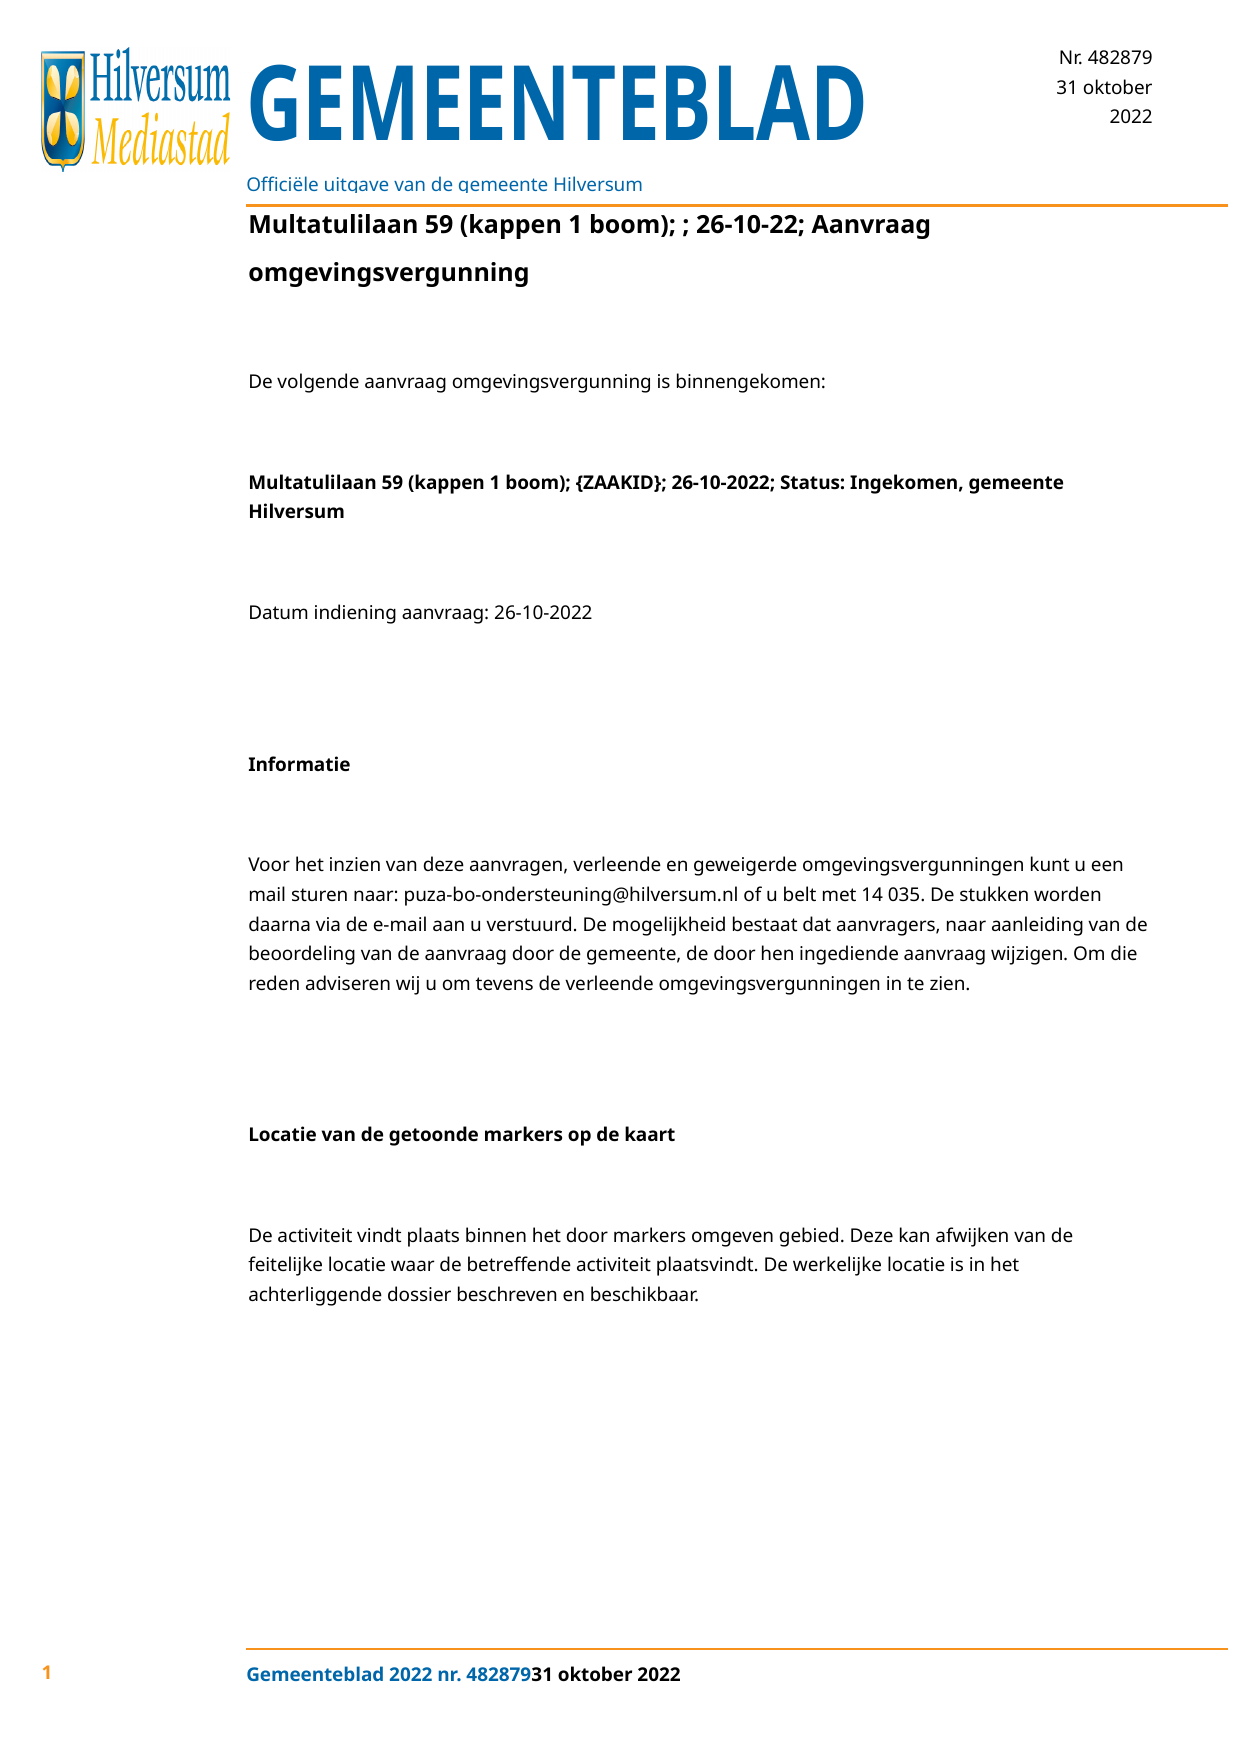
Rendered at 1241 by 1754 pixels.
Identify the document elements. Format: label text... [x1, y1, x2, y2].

text Datum indiening aanvraag: 26-10-2022 [248, 599, 1152, 625]
text Multatulilaan 59 (kappen 1 boom); ; 26-10-22; Aanvraag omgevingsvergunning [248, 207, 1152, 288]
text Locatie van de getoonde markers op de kaart [248, 1121, 1152, 1147]
text Informatie [248, 751, 1152, 777]
text De activiteit vindt plaats binnen het door markers omgeven gebied. Deze kan afwijken van de feitelijke locatie waar de betreffende activiteit plaatsvindt. De werkelijke locatie is in het achterliggende dossier beschreven en beschikbaar. [248, 1222, 1152, 1307]
text Multatulilaan 59 (kappen 1 boom); {ZAAKID}; 26-10-2022; Status: Ingekomen, gemeente Hilversum [248, 469, 1152, 524]
picture [41, 47, 231, 172]
text De volgende aanvraag omgevingsvergunning is binnengekomen: [248, 368, 1152, 394]
text Voor het inzien van deze aanvragen, verleende en geweigerde omgevingsvergunningen kunt u een mail sturen naar: puza-bo-ondersteuning@hilversum.nl of u belt met 14 035. De stukken worden daarna via de e-mail aan u verstuurd. De mogelijkheid bestaat dat aanvragers, naar aanleiding van de beoordeling van de aanvraag door de gemeente, de door hen ingediende aanvraag wijzigen. Om die reden adviseren wij u om tevens de verleende omgevingsvergunningen in te zien. [248, 852, 1152, 996]
